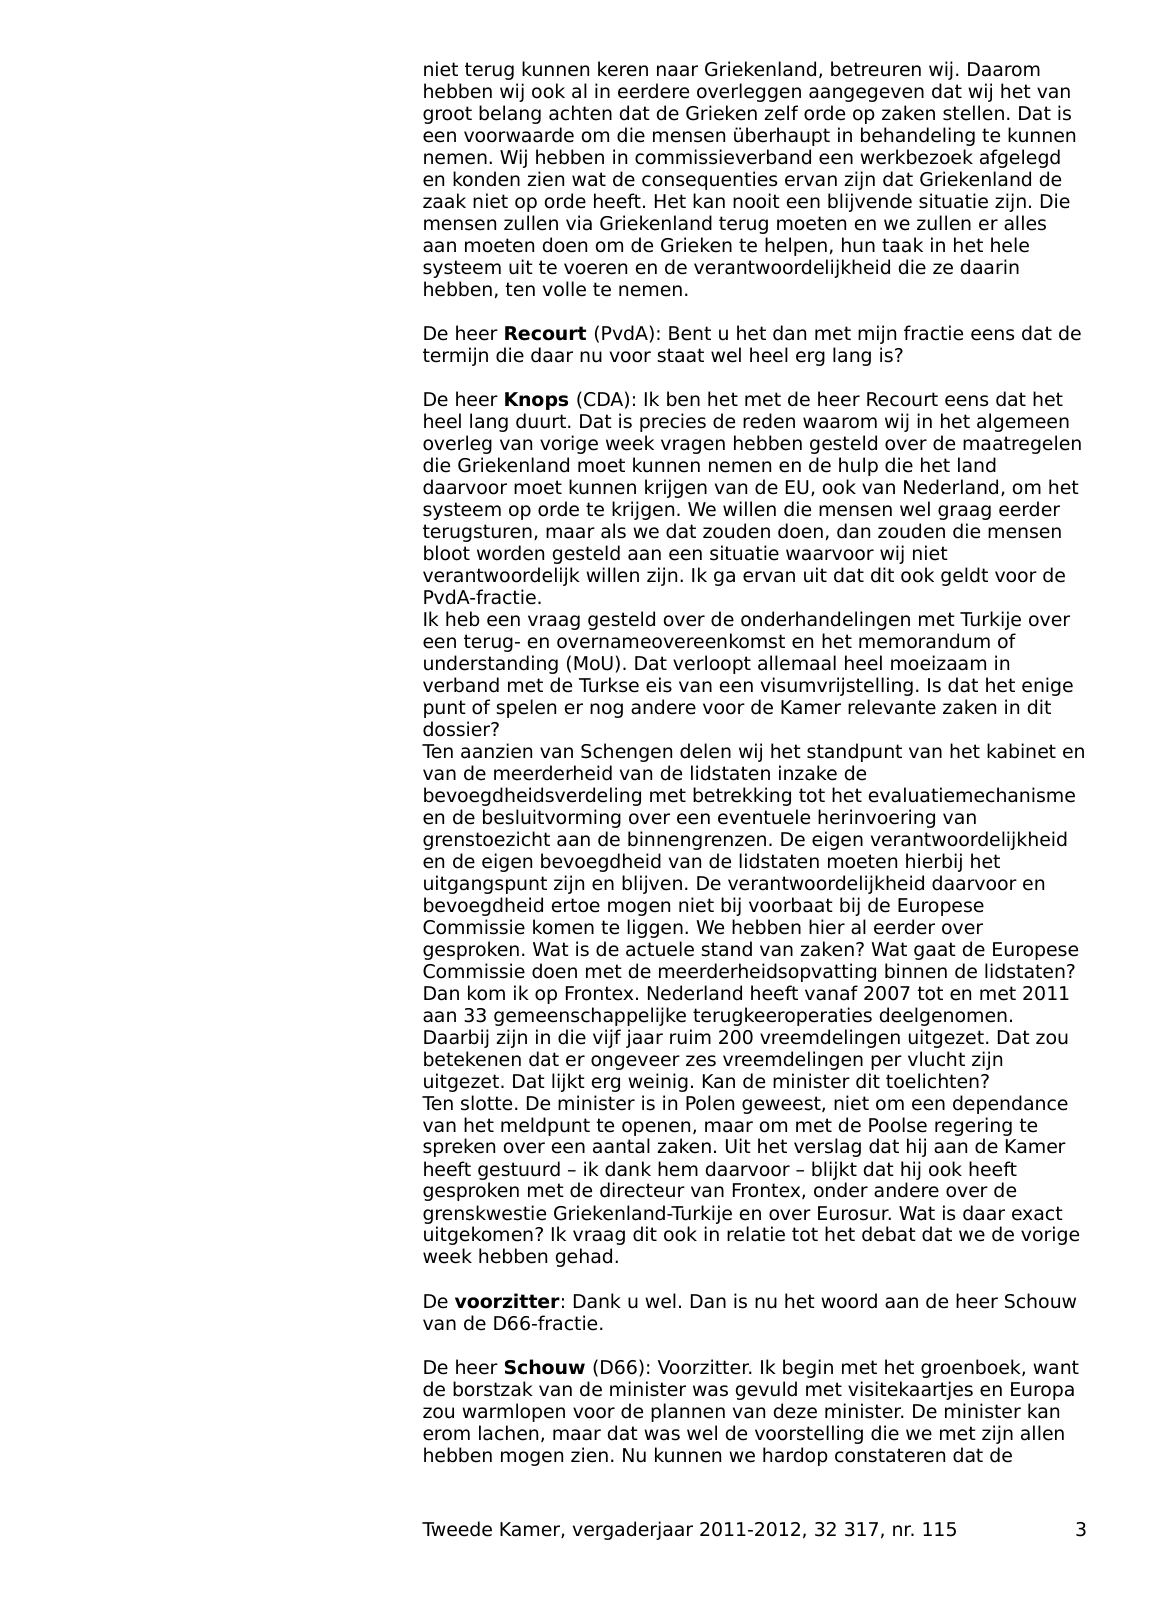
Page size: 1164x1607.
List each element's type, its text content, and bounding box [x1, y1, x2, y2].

text De heer Knops (CDA): Ik ben het met de heer Recourt eens dat het heel lang duurt. Dat is precies de reden waarom wij in het algemeen overleg van vorige week vragen hebben gesteld over de maatregelen die Griekenland moet kunnen nemen en de hulp die het land daarvoor moet kunnen krijgen van de EU, ook van Nederland, om het systeem op orde te krijgen. We willen die mensen wel graag eerder terugsturen, maar als we dat zouden doen, dan zouden die mensen bloot worden gesteld aan een situatie waarvoor wij niet verantwoordelijk willen zijn. Ik ga ervan uit dat dit ook geldt voor de PvdA-fractie. [422, 389, 1087, 609]
text Ten slotte. De minister is in Polen geweest, niet om een dependance van het meldpunt te openen, maar om met de Poolse regering te spreken over een aantal zaken. Uit het verslag dat hij aan de Kamer heeft gestuurd – ik dank hem daarvoor – blijkt dat hij ook heeft gesproken met de directeur van Frontex, onder andere over de grenskwestie Griekenland-Turkije en over Eurosur. Wat is daar exact uitgekomen? Ik vraag dit ook in relatie tot het debat dat we de vorige week hebben gehad. [422, 1092, 1087, 1268]
text Dan kom ik op Frontex. Nederland heeft vanaf 2007 tot en met 2011 aan 33 gemeenschappelijke terugkeeroperaties deelgenomen. Daarbij zijn in die vijf jaar ruim 200 vreemdelingen uitgezet. Dat zou betekenen dat er ongeveer zes vreemdelingen per vlucht zijn uitgezet. Dat lijkt erg weinig. Kan de minister dit toelichten? [422, 983, 1087, 1092]
text De heer Recourt (PvdA): Bent u het dan met mijn fractie eens dat de termijn die daar nu voor staat wel heel erg lang is? [422, 323, 1087, 367]
text Ten aanzien van Schengen delen wij het standpunt van het kabinet en van de meerderheid van de lidstaten inzake de bevoegdheidsverdeling met betrekking tot het evaluatiemechanisme en de besluitvorming over een eventuele herinvoering van grenstoezicht aan de binnengrenzen. De eigen verantwoordelijkheid en de eigen bevoegdheid van de lidstaten moeten hierbij het uitgangspunt zijn en blijven. De verantwoordelijkheid daarvoor en bevoegdheid ertoe mogen niet bij voorbaat bij de Europese Commissie komen te liggen. We hebben hier al eerder over gesproken. Wat is de actuele stand van zaken? Wat gaat de Europese Commissie doen met de meerderheidsopvatting binnen de lidstaten? [422, 741, 1087, 983]
text Ik heb een vraag gesteld over de onderhandelingen met Turkije over een terug- en overnameovereenkomst en het memorandum of understanding (MoU). Dat verloopt allemaal heel moeizaam in verband met de Turkse eis van een visumvrijstelling. Is dat het enige punt of spelen er nog andere voor de Kamer relevante zaken in dit dossier? [422, 609, 1087, 741]
text De heer Schouw (D66): Voorzitter. Ik begin met het groenboek, want de borstzak van de minister was gevuld met visitekaartjes en Europa zou warmlopen voor de plannen van deze minister. De minister kan erom lachen, maar dat was wel de voorstelling die we met zijn allen hebben mogen zien. Nu kunnen we hardop constateren dat de [422, 1357, 1087, 1467]
text niet terug kunnen keren naar Griekenland, betreuren wij. Daarom hebben wij ook al in eerdere overleggen aangegeven dat wij het van groot belang achten dat de Grieken zelf orde op zaken stellen. Dat is een voorwaarde om die mensen überhaupt in behandeling te kunnen nemen. Wij hebben in commissieverband een werkbezoek afgelegd en konden zien wat de consequenties ervan zijn dat Griekenland de zaak niet op orde heeft. Het kan nooit een blijvende situatie zijn. Die mensen zullen via Griekenland terug moeten en we zullen er alles aan moeten doen om de Grieken te helpen, hun taak in het hele systeem uit te voeren en de verantwoordelijkheid die ze daarin hebben, ten volle te nemen. [422, 59, 1087, 301]
text De voorzitter: Dank u wel. Dan is nu het woord aan de heer Schouw van de D66-fractie. [422, 1291, 1087, 1334]
